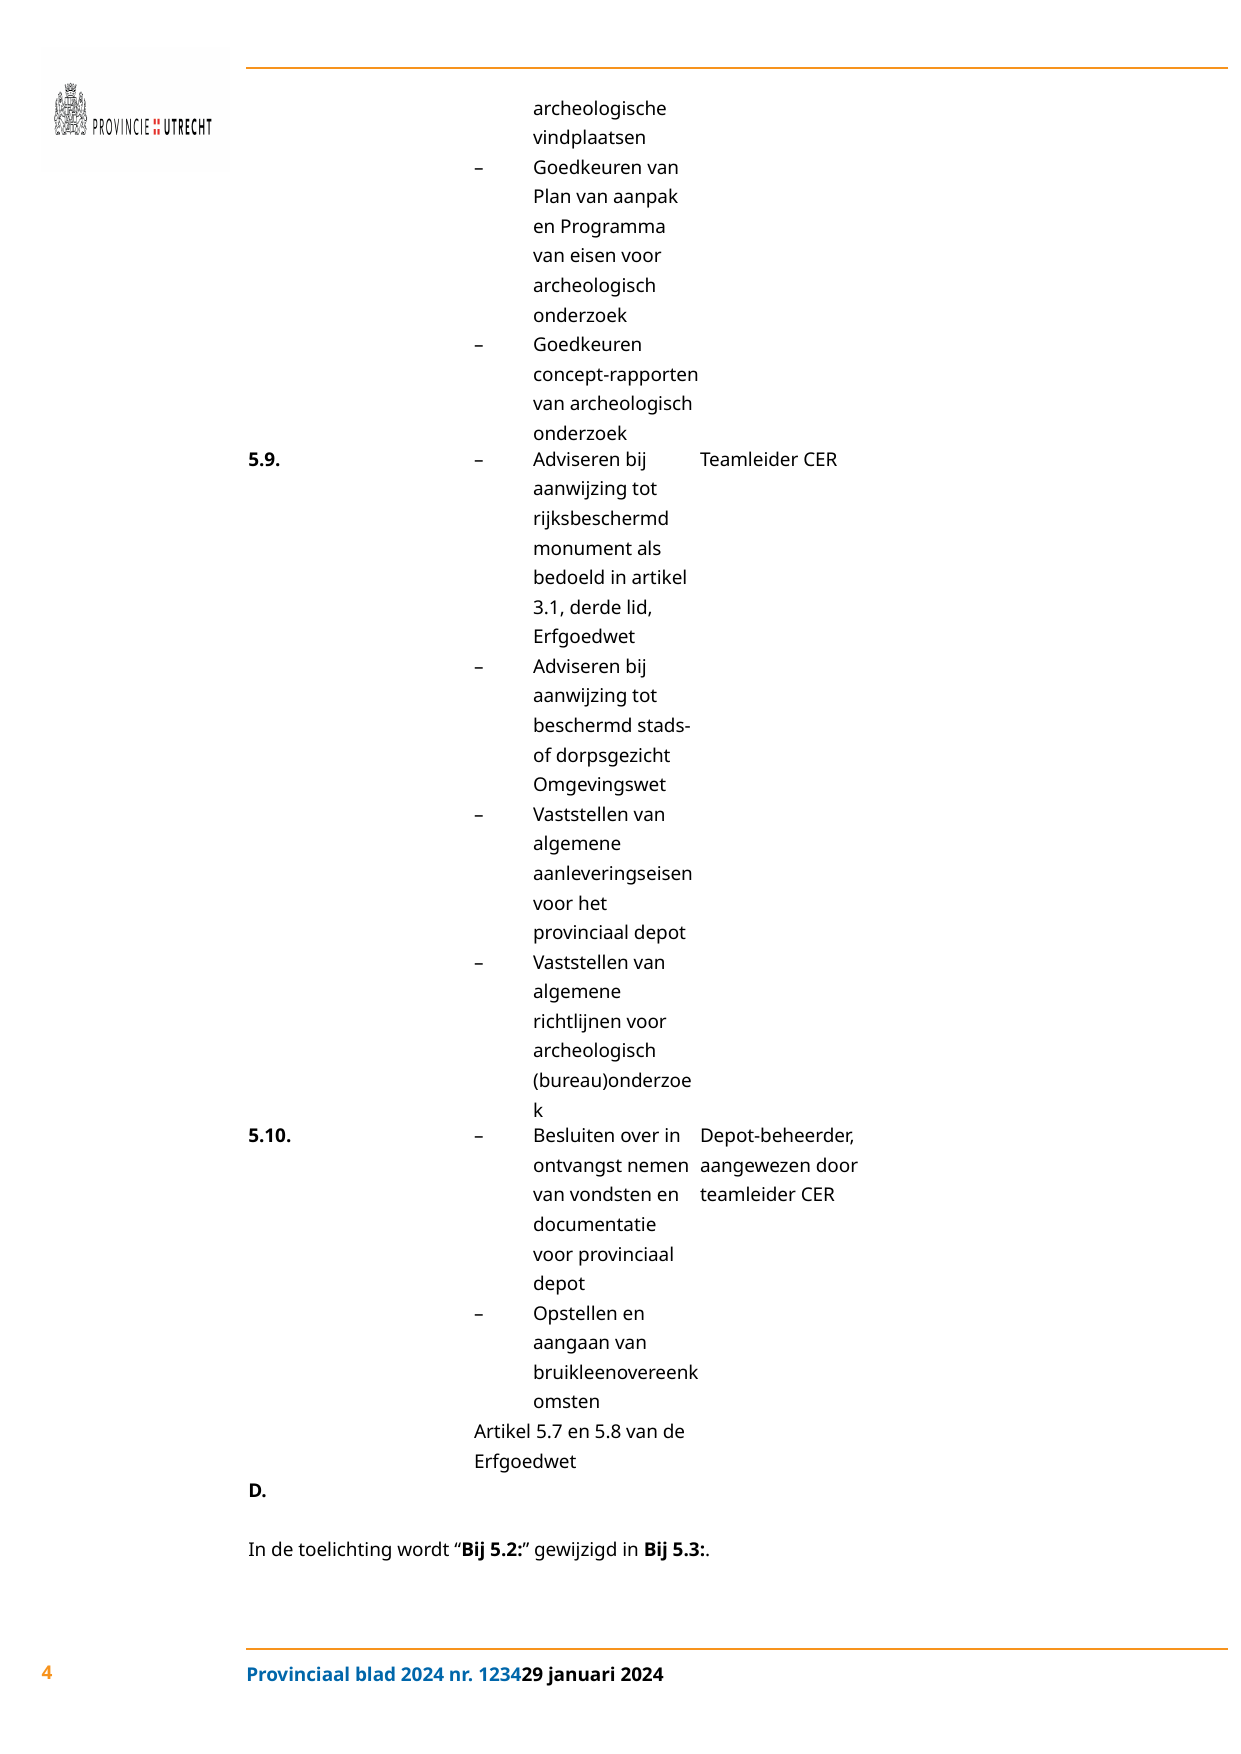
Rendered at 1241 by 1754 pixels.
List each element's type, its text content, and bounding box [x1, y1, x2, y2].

table_cell Adviseren bij aanwijzing tot rijksbeschermd monument als bedoeld in artikel 3.1, derde lid, Erfgoedwet Adviseren bij aanwijzing tot beschermd stads- of dorpsgezicht Omgevingswet Vaststellen van algemene aanleveringseisen voor het provinciaal depot Vaststellen van algemene richtlijnen voor archeologisch (bureau)onderzoek [474, 446, 700, 1122]
table_cell Depot-beheerder, aangewezen door teamleider CER [700, 1123, 926, 1474]
table_cell [926, 1123, 1152, 1474]
table_cell [700, 95, 926, 446]
table_cell 5.9. [248, 446, 474, 1122]
table_cell Teamleider CER [700, 446, 926, 1122]
text D. [248, 1477, 1152, 1503]
table_cell [926, 446, 1152, 1122]
picture [41, 47, 231, 172]
table_cell 5.10. [248, 1123, 474, 1474]
table_cell [248, 95, 474, 446]
table_cell archeologische vindplaatsen Goedkeuren van Plan van aanpak en Programma van eisen voor archeologisch onderzoek Goedkeuren concept-rapporten van archeologisch onderzoek [474, 95, 700, 446]
table_cell Besluiten over in ontvangst nemen van vondsten en documentatie voor provinciaal depot Opstellen en aangaan van bruikleenovereenkomsten Artikel 5.7 en 5.8 van de Erfgoedwet [474, 1123, 700, 1474]
table_cell [926, 95, 1152, 446]
text In de toelichting wordt “Bij 5.2:” gewijzigd in Bij 5.3:. [248, 1536, 1152, 1562]
